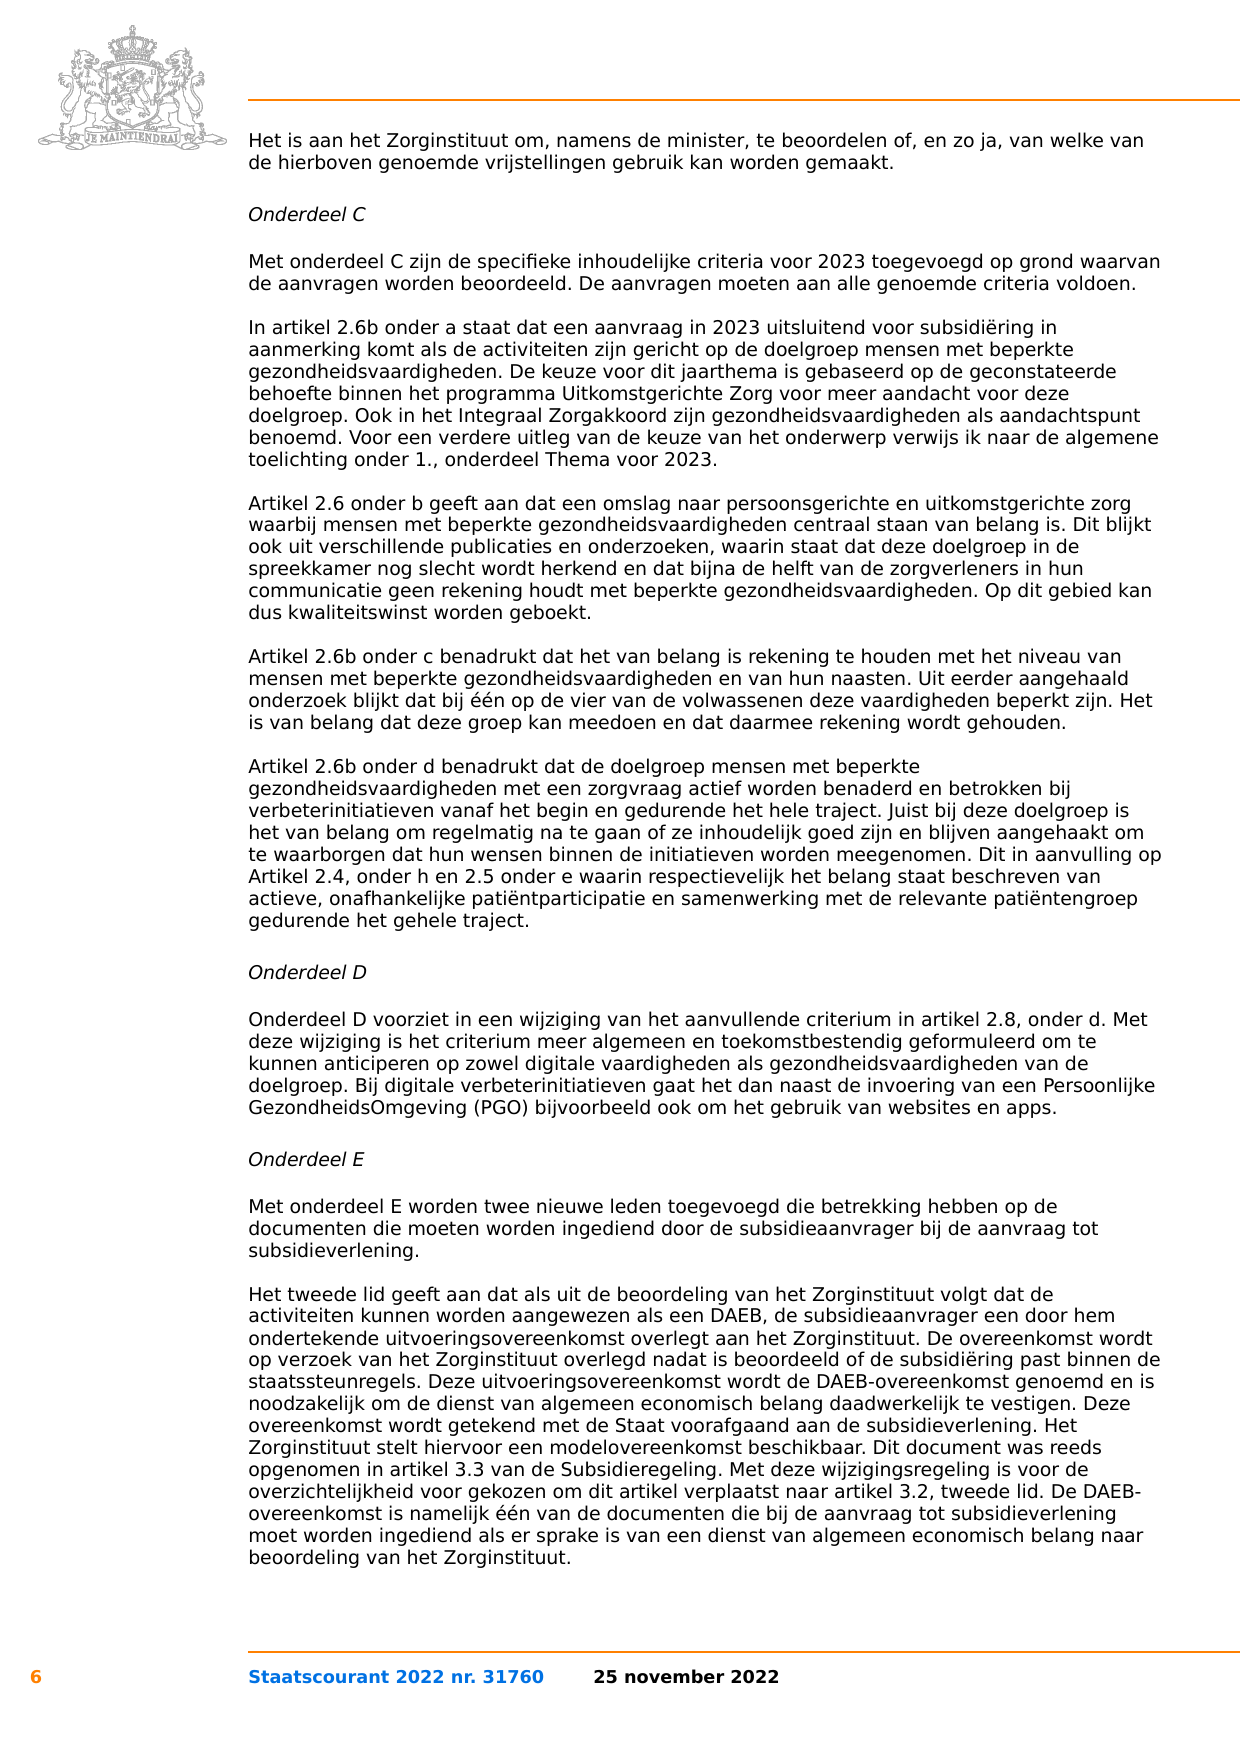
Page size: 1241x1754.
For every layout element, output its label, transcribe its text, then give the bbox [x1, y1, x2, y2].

subtitle Onderdeel E [248, 1149, 1163, 1171]
text In artikel 2.6b onder a staat dat een aanvraag in 2023 uitsluitend voor subsidiëring in aanmerking komt als de activiteiten zijn gericht op de doelgroep mensen met beperkte gezondheidsvaardigheden. De keuze voor dit jaarthema is gebaseerd op de geconstateerde behoefte binnen het programma Uitkomstgerichte Zorg voor meer aandacht voor deze doelgroep. Ook in het Integraal Zorgakkoord zijn gezondheidsvaardigheden als aandachtspunt benoemd. Voor een verdere uitleg van de keuze van het onderwerp verwijs ik naar de algemene toelichting onder 1., onderdeel Thema voor 2023. [248, 317, 1163, 471]
text Het is aan het Zorginstituut om, namens de minister, te beoordelen of, en zo ja, van welke van de hierboven genoemde vrijstellingen gebruik kan worden gemaakt. [248, 130, 1163, 174]
text Onderdeel D voorziet in een wijziging van het aanvullende criterium in artikel 2.8, onder d. Met deze wijziging is het criterium meer algemeen en toekomstbestendig geformuleerd om te kunnen anticiperen op zowel digitale vaardigheden als gezondheidsvaardigheden van de doelgroep. Bij digitale verbeterinitiatieven gaat het dan naast de invoering van een Persoonlijke GezondheidsOmgeving (PGO) bijvoorbeeld ook om het gebruik van websites en apps. [248, 1009, 1163, 1119]
text Artikel 2.6b onder c benadrukt dat het van belang is rekening te houden met het niveau van mensen met beperkte gezondheidsvaardigheden en van hun naasten. Uit eerder aangehaald onderzoek blijkt dat bij één op de vier van de volwassenen deze vaardigheden beperkt zijn. Het is van belang dat deze groep kan meedoen en dat daarmee rekening wordt gehouden. [248, 646, 1163, 734]
text Met onderdeel E worden twee nieuwe leden toegevoegd die betrekking hebben op de documenten die moeten worden ingediend door de subsidieaanvrager bij de aanvraag tot subsidieverlening. [248, 1196, 1163, 1262]
picture [38, 25, 227, 150]
text Het tweede lid geeft aan dat als uit de beoordeling van het Zorginstituut volgt dat de activiteiten kunnen worden aangewezen als een DAEB, de subsidieaanvrager een door hem ondertekende uitvoeringsovereenkomst overlegt aan het Zorginstituut. De overeenkomst wordt op verzoek van het Zorginstituut overlegd nadat is beoordeeld of de subsidiëring past binnen de staatssteunregels. Deze uitvoeringsovereenkomst wordt de DAEB-overeenkomst genoemd en is noodzakelijk om de dienst van algemeen economisch belang daadwerkelijk te vestigen. Deze overeenkomst wordt getekend met de Staat voorafgaand aan de subsidieverlening. Het Zorginstituut stelt hiervoor een modelovereenkomst beschikbaar. Dit document was reeds opgenomen in artikel 3.3 van de Subsidieregeling. Met deze wijzigingsregeling is voor de overzichtelijkheid voor gekozen om dit artikel verplaatst naar artikel 3.2, tweede lid. De DAEB-overeenkomst is namelijk één van de documenten die bij de aanvraag tot subsidieverlening moet worden ingediend als er sprake is van een dienst van algemeen economisch belang naar beoordeling van het Zorginstituut. [248, 1283, 1163, 1569]
text Artikel 2.6 onder b geeft aan dat een omslag naar persoonsgerichte en uitkomstgerichte zorg waarbij mensen met beperkte gezondheidsvaardigheden centraal staan van belang is. Dit blijkt ook uit verschillende publicaties en onderzoeken, waarin staat dat deze doelgroep in de spreekkamer nog slecht wordt herkend en dat bijna de helft van de zorgverleners in hun communicatie geen rekening houdt met beperkte gezondheidsvaardigheden. Op dit gebied kan dus kwaliteitswinst worden geboekt. [248, 492, 1163, 624]
text Artikel 2.6b onder d benadrukt dat de doelgroep mensen met beperkte gezondheidsvaardigheden met een zorgvraag actief worden benaderd en betrokken bij verbeterinitiatieven vanaf het begin en gedurende het hele traject. Juist bij deze doelgroep is het van belang om regelmatig na te gaan of ze inhoudelijk goed zijn en blijven aangehaakt om te waarborgen dat hun wensen binnen de initiatieven worden meegenomen. Dit in aanvulling op Artikel 2.4, onder h en 2.5 onder e waarin respectievelijk het belang staat beschreven van actieve, onafhankelijke patiëntparticipatie en samenwerking met de relevante patiëntengroep gedurende het gehele traject. [248, 756, 1163, 932]
text Met onderdeel C zijn de specifieke inhoudelijke criteria voor 2023 toegevoegd op grond waarvan de aanvragen worden beoordeeld. De aanvragen moeten aan alle genoemde criteria voldoen. [248, 251, 1163, 295]
subtitle Onderdeel D [248, 962, 1163, 984]
subtitle Onderdeel C [248, 204, 1163, 226]
